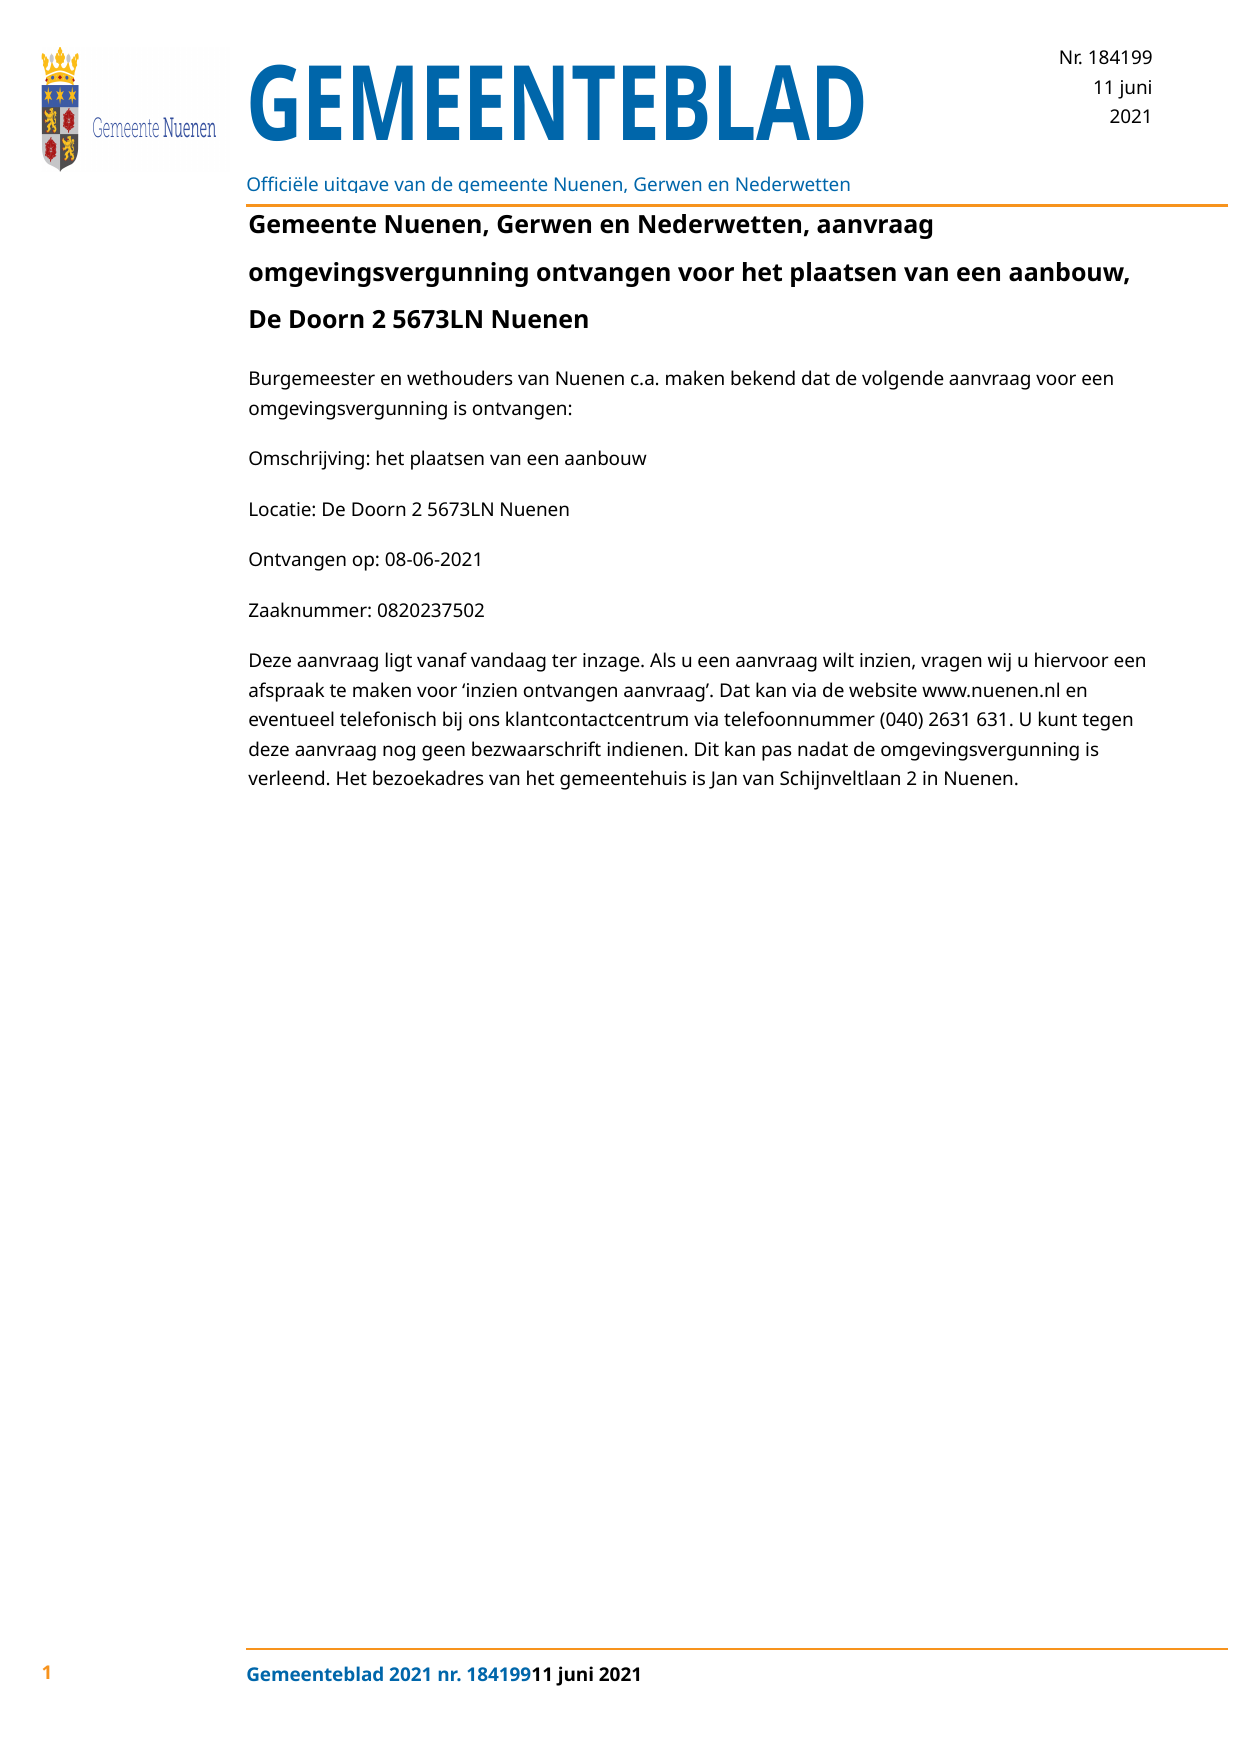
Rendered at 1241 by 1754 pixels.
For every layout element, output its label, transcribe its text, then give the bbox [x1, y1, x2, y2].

text Burgemeester en wethouders van Nuenen c.a. maken bekend dat de volgende aanvraag voor een omgevingsvergunning is ontvangen: [248, 366, 1152, 421]
text Deze aanvraag ligt vanaf vandaag ter inzage. Als u een aanvraag wilt inzien, vragen wij u hiervoor een afspraak te maken voor ‘inzien ontvangen aanvraag’. Dat kan via de website www.nuenen.nl en eventueel telefonisch bij ons klantcontactcentrum via telefoonnummer (040) 2631 631. U kunt tegen deze aanvraag nog geen bezwaarschrift indienen. Dit kan pas nadat de omgevingsvergunning is verleend. Het bezoekadres van het gemeentehuis is Jan van Schijnveltlaan 2 in Nuenen. [248, 647, 1152, 791]
text Locatie: De Doorn 2 5673LN Nuenen [248, 496, 1152, 522]
picture [41, 47, 231, 172]
text Zaaknummer: 0820237502 [248, 597, 1152, 622]
text Ontvangen op: 08-06-2021 [248, 546, 1152, 572]
text Omschrijving: het plaatsen van een aanbouw [248, 446, 1152, 471]
text Gemeente Nuenen, Gerwen en Nederwetten, aanvraag omgevingsvergunning ontvangen voor het plaatsen van een aanbouw, De Doorn 2 5673LN Nuenen [248, 207, 1152, 336]
